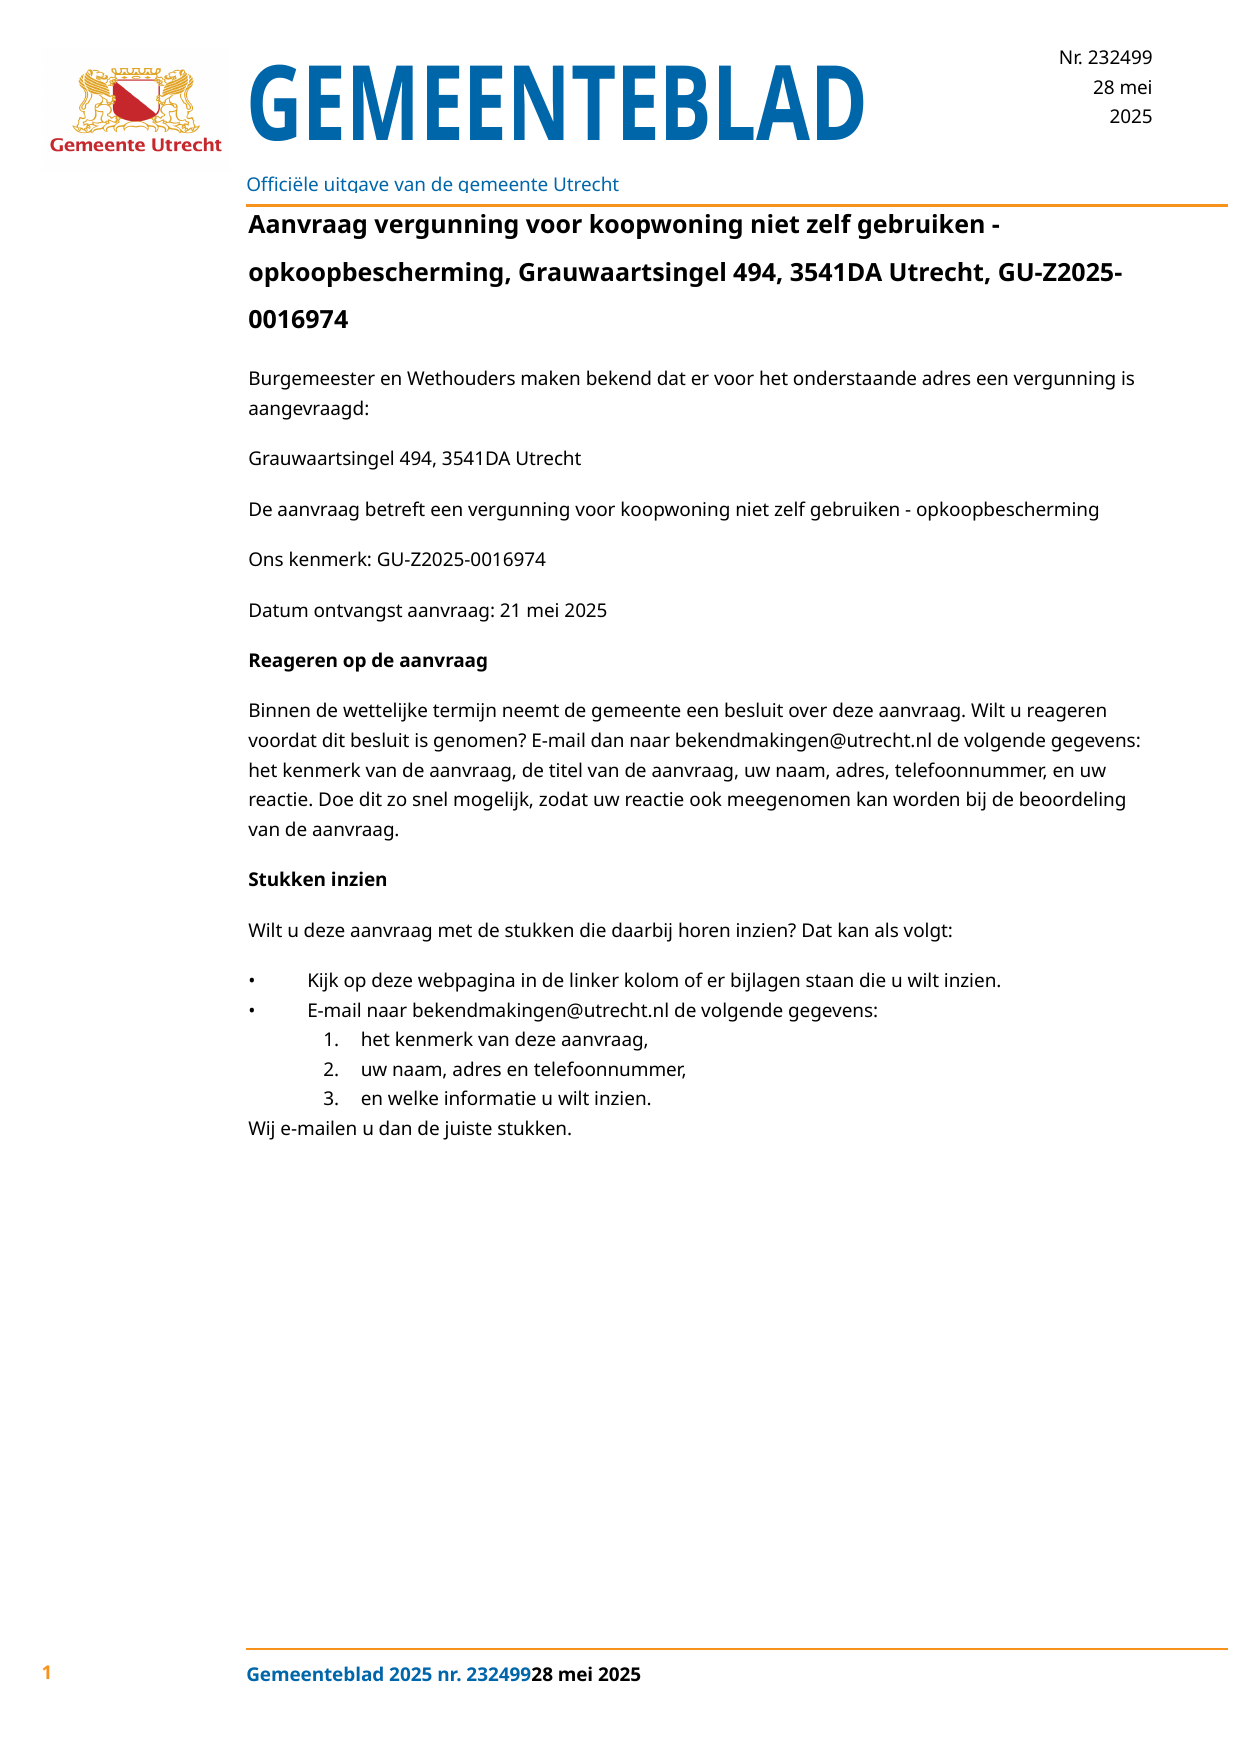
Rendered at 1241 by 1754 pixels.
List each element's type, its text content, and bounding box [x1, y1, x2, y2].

list E-mail naar bekendmakingen@utrecht.nl de volgende gegevens: [248, 997, 1152, 1022]
list Kijk op deze webpagina in de linker kolom of er bijlagen staan die u wilt inzien. [248, 967, 1152, 993]
text Wilt u deze aanvraag met de stukken die daarbij horen inzien? Dat kan als volgt: [248, 917, 1152, 942]
text Binnen de wettelijke termijn neemt de gemeente een besluit over deze aanvraag. Wilt u reageren voordat dit besluit is genomen? E-mail dan naar bekendmakingen@utrecht.nl de volgende gegevens: het kenmerk van de aanvraag, de titel van de aanvraag, uw naam, adres, telefoonnummer, en uw reactie. Doe dit zo snel mogelijk, zodat uw reactie ook meegenomen kan worden bij de beoordeling van de aanvraag. [248, 698, 1152, 842]
text Stukken inzien [248, 866, 1152, 892]
text Burgemeester en Wethouders maken bekend dat er voor het onderstaande adres een vergunning is aangevraagd: [248, 366, 1152, 421]
text Wij e-mailen u dan de juiste stukken. [248, 1115, 1152, 1141]
text Aanvraag vergunning voor koopwoning niet zelf gebruiken - opkoopbescherming, Grauwaartsingel 494, 3541DA Utrecht, GU-Z2025-0016974 [248, 207, 1152, 336]
text Reageren op de aanvraag [248, 647, 1152, 673]
picture [41, 47, 231, 172]
list en welke informatie u wilt inzien. [323, 1086, 1152, 1111]
list uw naam, adres en telefoonnummer, [323, 1056, 1152, 1082]
text Ons kenmerk: GU-Z2025-0016974 [248, 546, 1152, 572]
text De aanvraag betreft een vergunning voor koopwoning niet zelf gebruiken - opkoopbescherming [248, 496, 1152, 522]
text Grauwaartsingel 494, 3541DA Utrecht [248, 446, 1152, 471]
text Datum ontvangst aanvraag: 21 mei 2025 [248, 597, 1152, 622]
list het kenmerk van deze aanvraag, [323, 1026, 1152, 1052]
